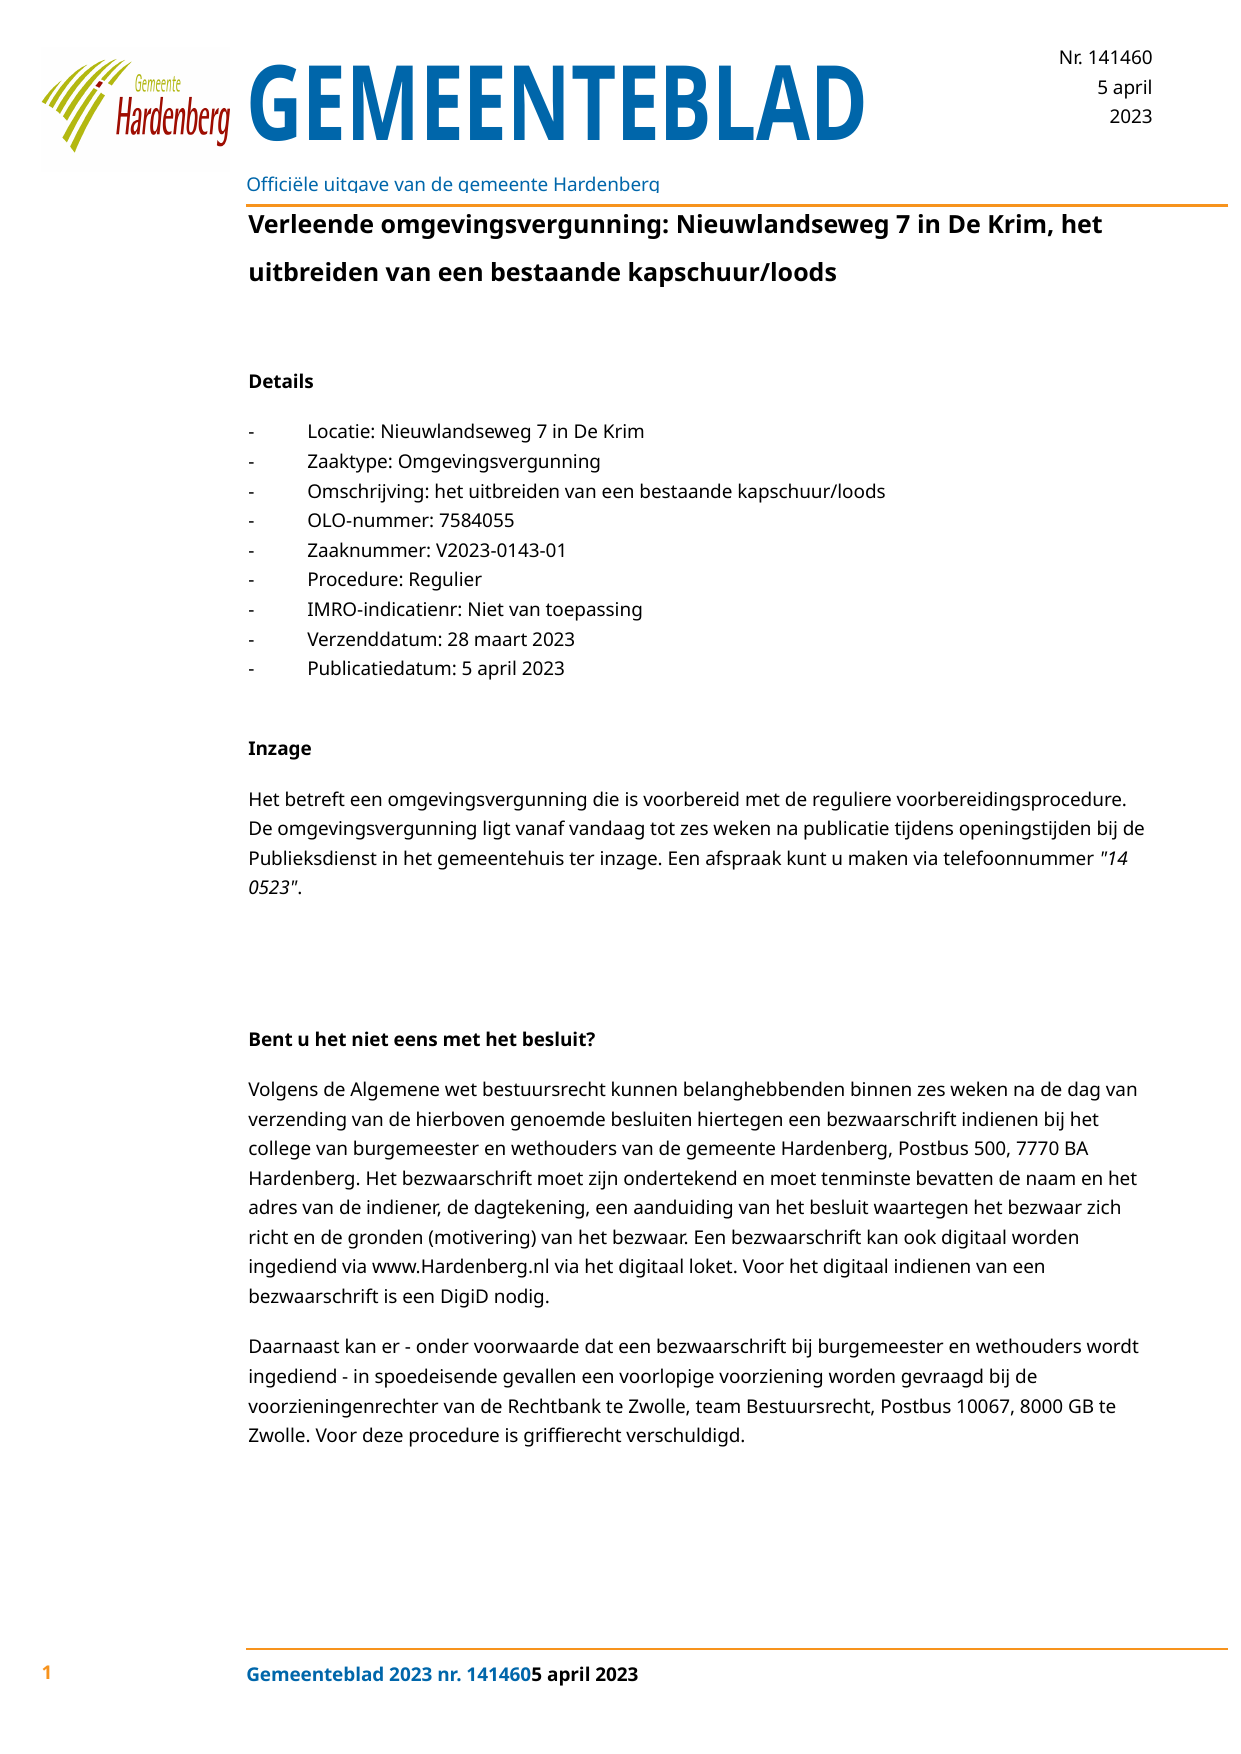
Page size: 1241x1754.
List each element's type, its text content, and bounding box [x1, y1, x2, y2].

text Details [248, 368, 1152, 394]
list Omschrijving: het uitbreiden van een bestaande kapschuur/loods [248, 478, 1152, 504]
text Bent u het niet eens met het besluit? [248, 1026, 1152, 1052]
list OLO-nummer: 7584055 [248, 507, 1152, 533]
list Publicatiedatum: 5 april 2023 [248, 655, 1152, 681]
text Daarnaast kan er - onder voorwaarde dat een bezwaarschrift bij burgemeester en wethouders wordt ingediend - in spoedeisende gevallen een voorlopige voorziening worden gevraagd bij de voorzieningenrechter van de Rechtbank te Zwolle, team Bestuursrecht, Postbus 10067, 8000 GB te Zwolle. Voor deze procedure is griffierecht verschuldigd. [248, 1334, 1152, 1448]
list Locatie: Nieuwlandseweg 7 in De Krim [248, 419, 1152, 444]
list Zaaknummer: V2023-0143-01 [248, 537, 1152, 563]
list Verzenddatum: 28 maart 2023 [248, 626, 1152, 652]
text Inzage [248, 735, 1152, 761]
list Procedure: Regulier [248, 567, 1152, 592]
list Zaaktype: Omgevingsvergunning [248, 448, 1152, 474]
list IMRO-indicatienr: Niet van toepassing [248, 596, 1152, 622]
text Volgens de Algemene wet bestuursrecht kunnen belanghebbenden binnen zes weken na de dag van verzending van de hierboven genoemde besluiten hiertegen een bezwaarschrift indienen bij het college van burgemeester en wethouders van de gemeente Hardenberg, Postbus 500, 7770 BA Hardenberg. Het bezwaarschrift moet zijn ondertekend en moet tenminste bevatten de naam en het adres van de indiener, de dagtekening, een aanduiding van het besluit waartegen het bezwaar zich richt en de gronden (motivering) van het bezwaar. Een bezwaarschrift kan ook digitaal worden ingediend via www.Hardenberg.nl via het digitaal loket. Voor het digitaal indienen van een bezwaarschrift is een DigiD nodig. [248, 1076, 1152, 1309]
picture [41, 47, 231, 172]
text Het betreft een omgevingsvergunning die is voorbereid met de reguliere voorbereidingsprocedure. De omgevingsvergunning ligt vanaf vandaag tot zes weken na publicatie tijdens openingstijden bij de Publieksdienst in het gemeentehuis ter inzage. Een afspraak kunt u maken via telefoonnummer "14 0523". [248, 786, 1152, 900]
text Verleende omgevingsvergunning: Nieuwlandseweg 7 in De Krim, het uitbreiden van een bestaande kapschuur/loods [248, 207, 1152, 288]
